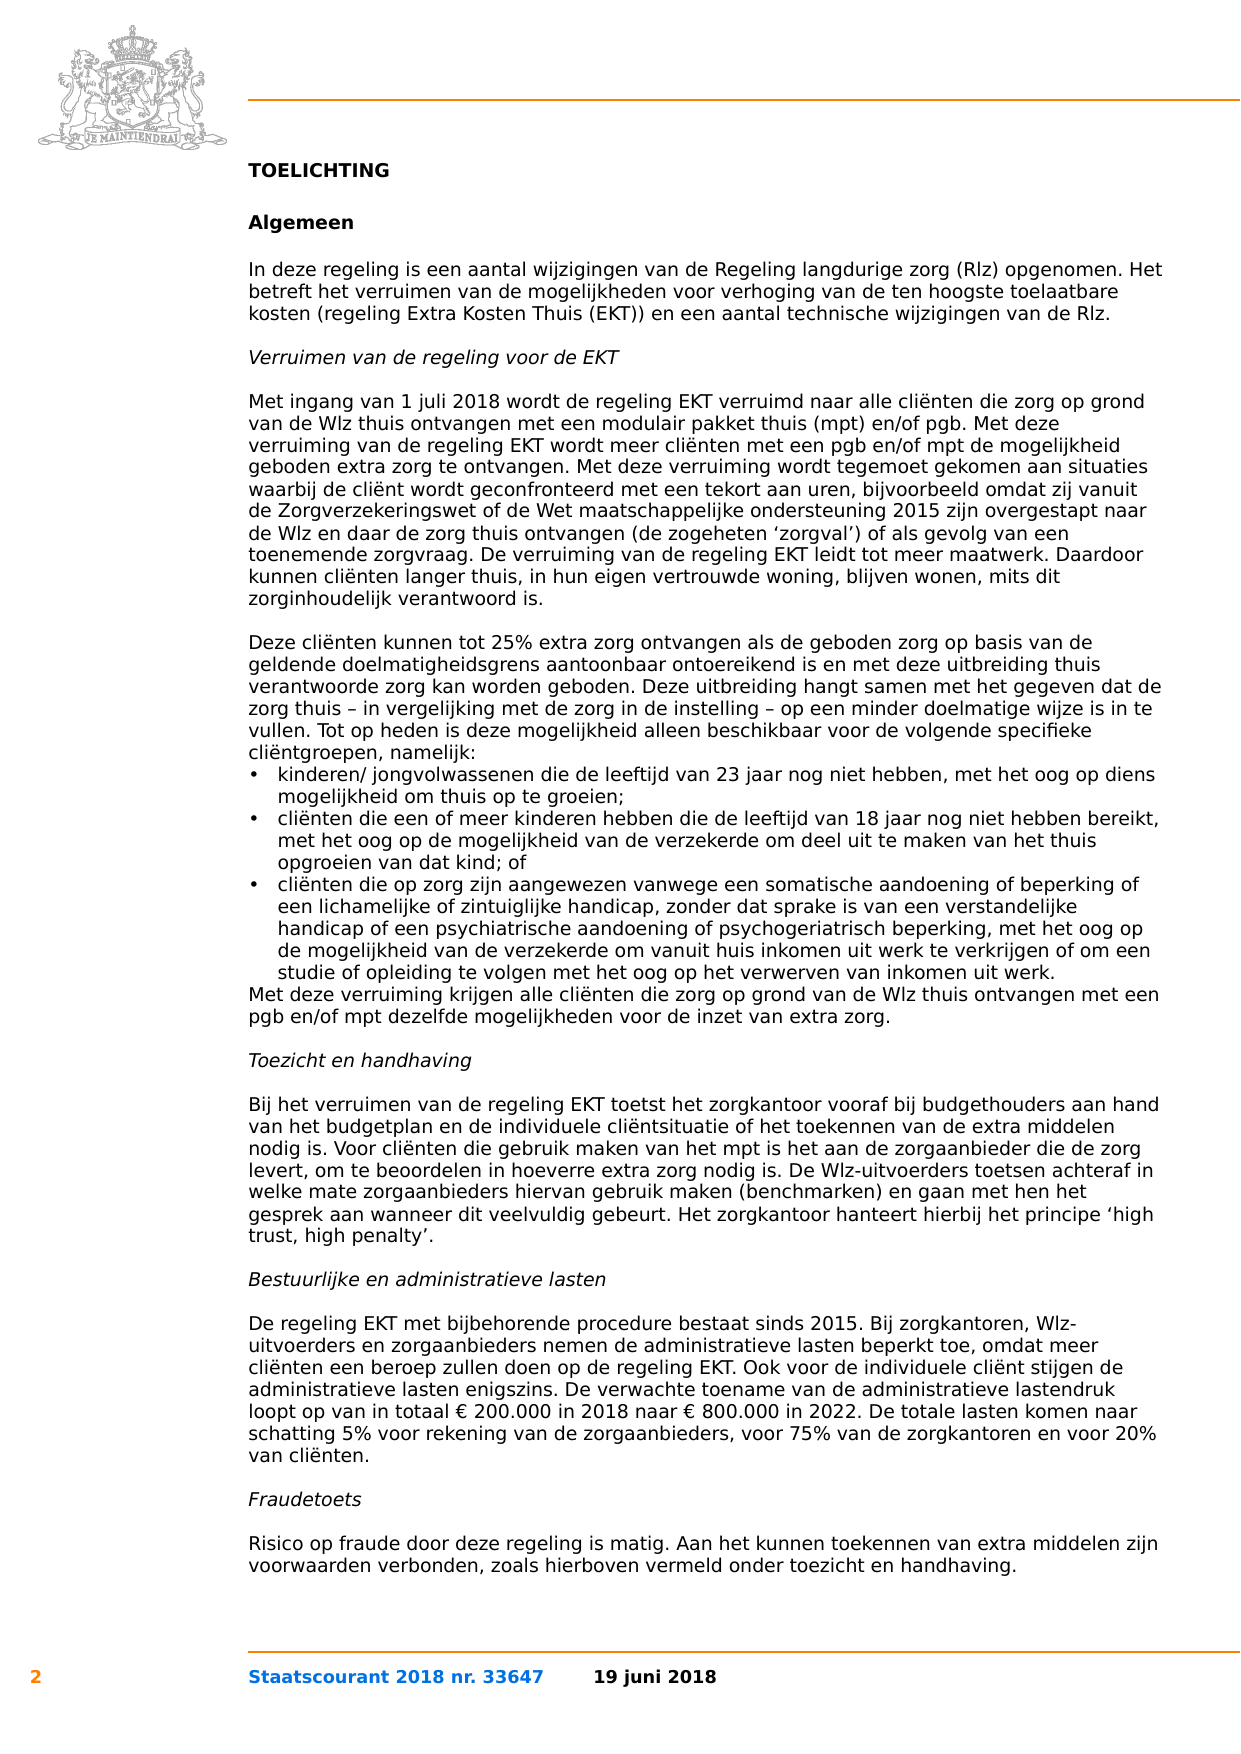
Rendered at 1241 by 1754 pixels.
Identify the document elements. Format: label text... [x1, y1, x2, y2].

text Met deze verruiming krijgen alle cliënten die zorg op grond van de Wlz thuis ontvangen met een pgb en/of mpt dezelfde mogelijkheden voor de inzet van extra zorg. [248, 984, 1163, 1028]
text Met ingang van 1 juli 2018 wordt de regeling EKT verruimd naar alle cliënten die zorg op grond van de Wlz thuis ontvangen met een modulair pakket thuis (mpt) en/of pgb. Met deze verruiming van de regeling EKT wordt meer cliënten met een pgb en/of mpt de mogelijkheid geboden extra zorg te ontvangen. Met deze verruiming wordt tegemoet gekomen aan situaties waarbij de cliënt wordt geconfronteerd met een tekort aan uren, bijvoorbeeld omdat zij vanuit de Zorgverzekeringswet of de Wet maatschappelijke ondersteuning 2015 zijn overgestapt naar de Wlz en daar de zorg thuis ontvangen (de zogeheten ‘zorgval’) of als gevolg van een toenemende zorgvraag. De verruiming van de regeling EKT leidt tot meer maatwerk. Daardoor kunnen cliënten langer thuis, in hun eigen vertrouwde woning, blijven wonen, mits dit zorginhoudelijk verantwoord is. [248, 391, 1163, 610]
subtitle Algemeen [248, 212, 1163, 234]
subtitle Bestuurlijke en administratieve lasten [248, 1269, 1163, 1291]
text • cliënten die op zorg zijn aangewezen vanwege een somatische aandoening of beperking of een lichamelijke of zintuiglijke handicap, zonder dat sprake is van een verstandelijke handicap of een psychiatrische aandoening of psychogeriatrisch beperking, met het oog op de mogelijkheid van de verzekerde om vanuit huis inkomen uit werk te verkrijgen of om een studie of opleiding te volgen met het oog op het verwerven van inkomen uit werk. [248, 874, 1163, 984]
subtitle Toezicht en handhaving [248, 1050, 1163, 1072]
text De regeling EKT met bijbehorende procedure bestaat sinds 2015. Bij zorgkantoren, Wlz-uitvoerders en zorgaanbieders nemen de administratieve lasten beperkt toe, omdat meer cliënten een beroep zullen doen op de regeling EKT. Ook voor de individuele cliënt stijgen de administratieve lasten enigszins. De verwachte toename van de administratieve lastendruk loopt op van in totaal € 200.000 in 2018 naar € 800.000 in 2022. De totale lasten komen naar schatting 5% voor rekening van de zorgaanbieders, voor 75% van de zorgkantoren en voor 20% van cliënten. [248, 1313, 1163, 1467]
subtitle Verruimen van de regeling voor de EKT [248, 347, 1163, 369]
subtitle TOELICHTING [248, 160, 1163, 182]
picture [38, 25, 227, 150]
text Bij het verruimen van de regeling EKT toetst het zorgkantoor vooraf bij budgethouders aan hand van het budgetplan en de individuele cliëntsituatie of het toekennen van de extra middelen nodig is. Voor cliënten die gebruik maken van het mpt is het aan de zorgaanbieder die de zorg levert, om te beoordelen in hoeverre extra zorg nodig is. De Wlz-uitvoerders toetsen achteraf in welke mate zorgaanbieders hiervan gebruik maken (benchmarken) en gaan met hen het gesprek aan wanneer dit veelvuldig gebeurt. Het zorgkantoor hanteert hierbij het principe ‘high trust, high penalty’. [248, 1093, 1163, 1247]
text • cliënten die een of meer kinderen hebben die de leeftijd van 18 jaar nog niet hebben bereikt, met het oog op de mogelijkheid van de verzekerde om deel uit te maken van het thuis opgroeien van dat kind; of [248, 808, 1163, 874]
subtitle Fraudetoets [248, 1489, 1163, 1511]
text Risico op fraude door deze regeling is matig. Aan het kunnen toekennen van extra middelen zijn voorwaarden verbonden, zoals hierboven vermeld onder toezicht en handhaving. [248, 1533, 1163, 1577]
text Deze cliënten kunnen tot 25% extra zorg ontvangen als de geboden zorg op basis van de geldende doelmatigheidsgrens aantoonbaar ontoereikend is en met deze uitbreiding thuis verantwoorde zorg kan worden geboden. Deze uitbreiding hangt samen met het gegeven dat de zorg thuis – in vergelijking met de zorg in de instelling – op een minder doelmatige wijze is in te vullen. Tot op heden is deze mogelijkheid alleen beschikbaar voor de volgende specifieke cliëntgroepen, namelijk: [248, 632, 1163, 764]
text • kinderen/ jongvolwassenen die de leeftijd van 23 jaar nog niet hebben, met het oog op diens mogelijkheid om thuis op te groeien; [248, 764, 1163, 808]
text In deze regeling is een aantal wijzigingen van de Regeling langdurige zorg (Rlz) opgenomen. Het betreft het verruimen van de mogelijkheden voor verhoging van de ten hoogste toelaatbare kosten (regeling Extra Kosten Thuis (EKT)) en een aantal technische wijzigingen van de Rlz. [248, 259, 1163, 325]
